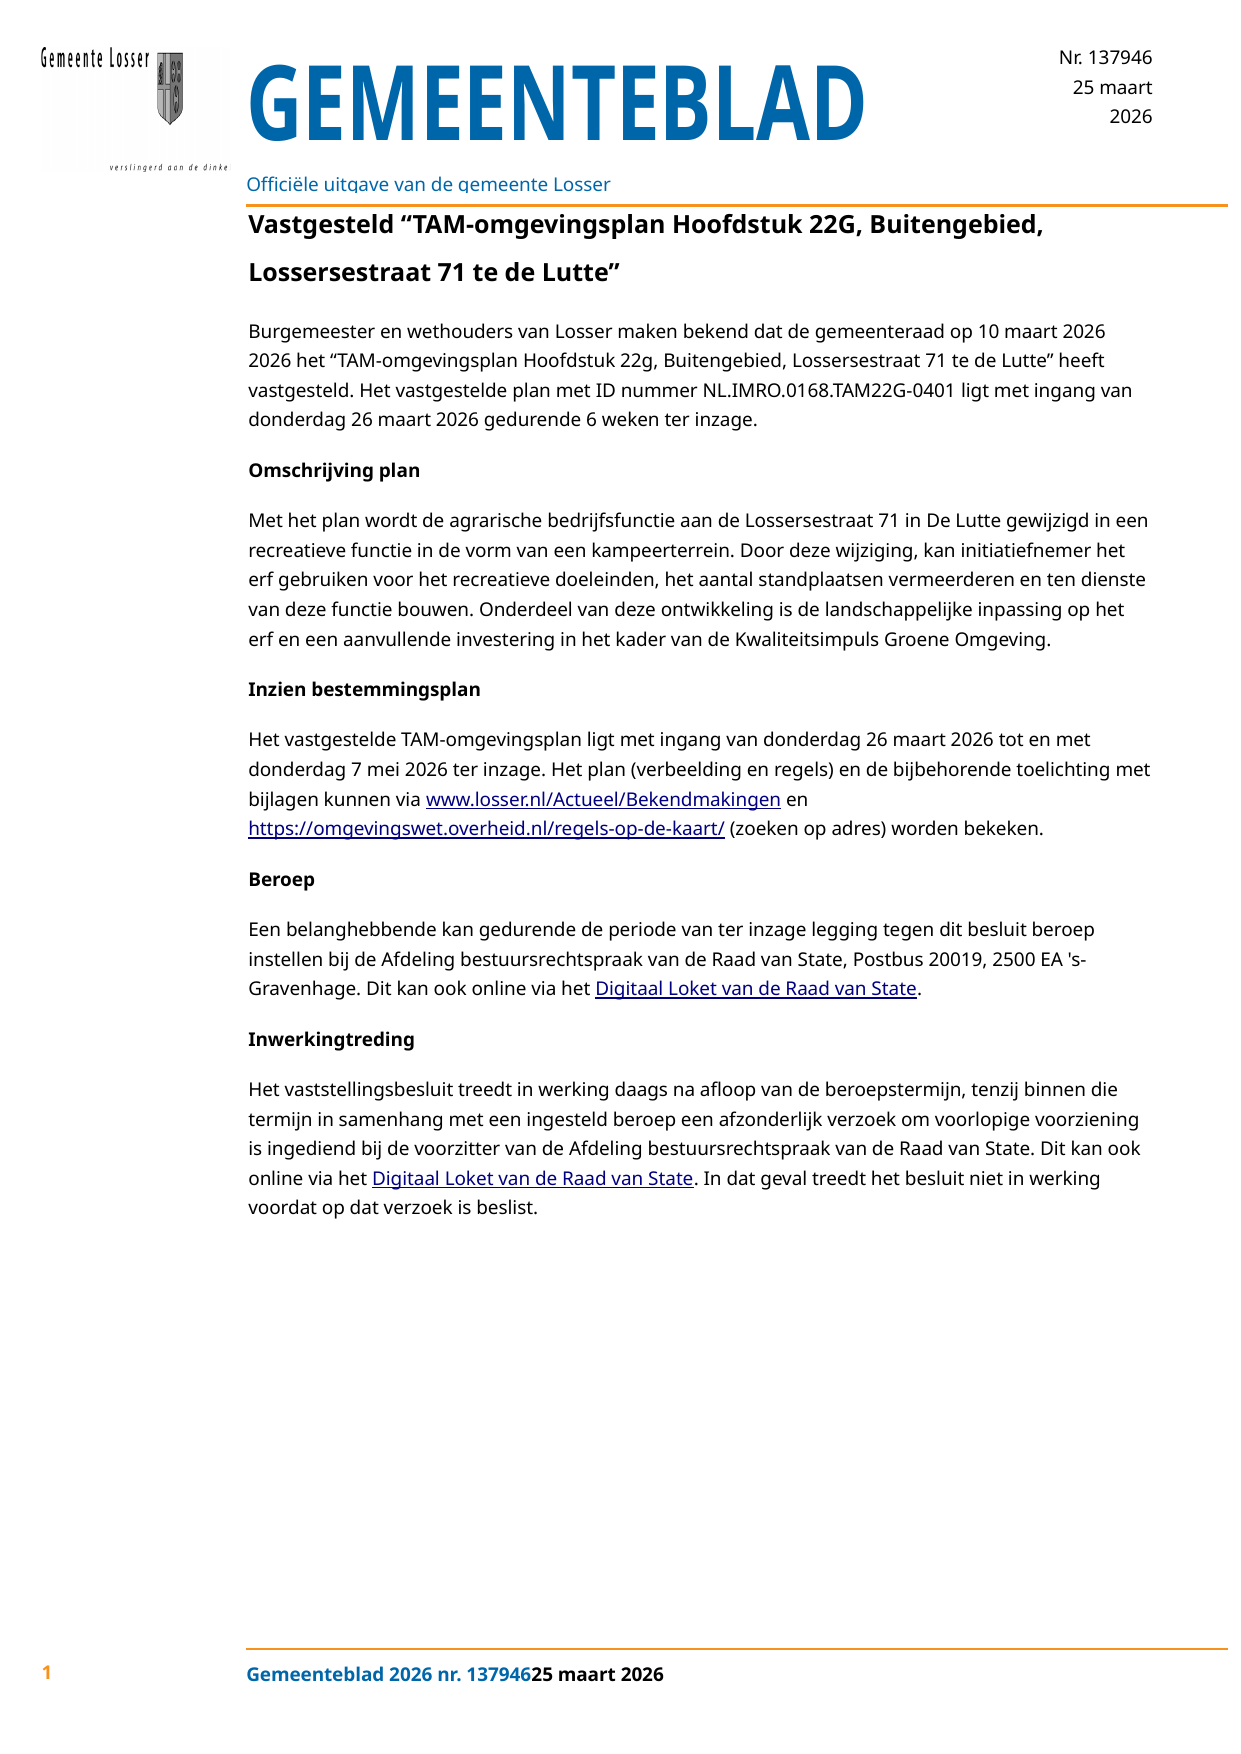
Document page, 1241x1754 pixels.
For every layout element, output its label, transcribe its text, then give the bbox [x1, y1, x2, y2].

text Omschrijving plan [248, 457, 1152, 483]
text Inzien bestemmingsplan [248, 676, 1152, 702]
text Met het plan wordt de agrarische bedrijfsfunctie aan de Lossersestraat 71 in De Lutte gewijzigd in een recreatieve functie in de vorm van een kampeerterrein. Door deze wijziging, kan initiatiefnemer het erf gebruiken voor het recreatieve doeleinden, het aantal standplaatsen vermeerderen en ten dienste van deze functie bouwen. Onderdeel van deze ontwikkeling is de landschappelijke inpassing op het erf en een aanvullende investering in het kader van de Kwaliteitsimpuls Groene Omgeving. [248, 507, 1152, 652]
text Vastgesteld “TAM-omgevingsplan Hoofdstuk 22G, Buitengebied, Lossersestraat 71 te de Lutte” [248, 207, 1152, 288]
text Beroep [248, 866, 1152, 892]
text Het vastgestelde TAM-omgevingsplan ligt met ingang van donderdag 26 maart 2026 tot en met donderdag 7 mei 2026 ter inzage. Het plan (verbeelding en regels) en de bijbehorende toelichting met bijlagen kunnen via www.losser.nl/Actueel/Bekendmakingen en https://omgevingswet.overheid.nl/regels-op-de-kaart/ (zoeken op adres) worden bekeken. [248, 727, 1152, 841]
text Burgemeester en wethouders van Losser maken bekend dat de gemeenteraad op 10 maart 2026 2026 het “TAM-omgevingsplan Hoofdstuk 22g, Buitengebied, Lossersestraat 71 te de Lutte” heeft vastgesteld. Het vastgestelde plan met ID nummer NL.IMRO.0168.TAM22G-0401 ligt met ingang van donderdag 26 maart 2026 gedurende 6 weken ter inzage. [248, 318, 1152, 432]
text Een belanghebbende kan gedurende de periode van ter inzage legging tegen dit besluit beroep instellen bij de Afdeling bestuursrechtspraak van de Raad van State, Postbus 20019, 2500 EA 's-Gravenhage. Dit kan ook online via het Digitaal Loket van de Raad van State. [248, 916, 1152, 1001]
text Inwerkingtreding [248, 1026, 1152, 1052]
picture [41, 47, 231, 172]
text Het vaststellingsbesluit treedt in werking daags na afloop van de beroepstermijn, tenzij binnen die termijn in samenhang met een ingesteld beroep een afzonderlijk verzoek om voorlopige voorziening is ingediend bij de voorzitter van de Afdeling bestuursrechtspraak van de Raad van State. Dit kan ook online via het Digitaal Loket van de Raad van State. In dat geval treedt het besluit niet in werking voordat op dat verzoek is beslist. [248, 1076, 1152, 1220]
